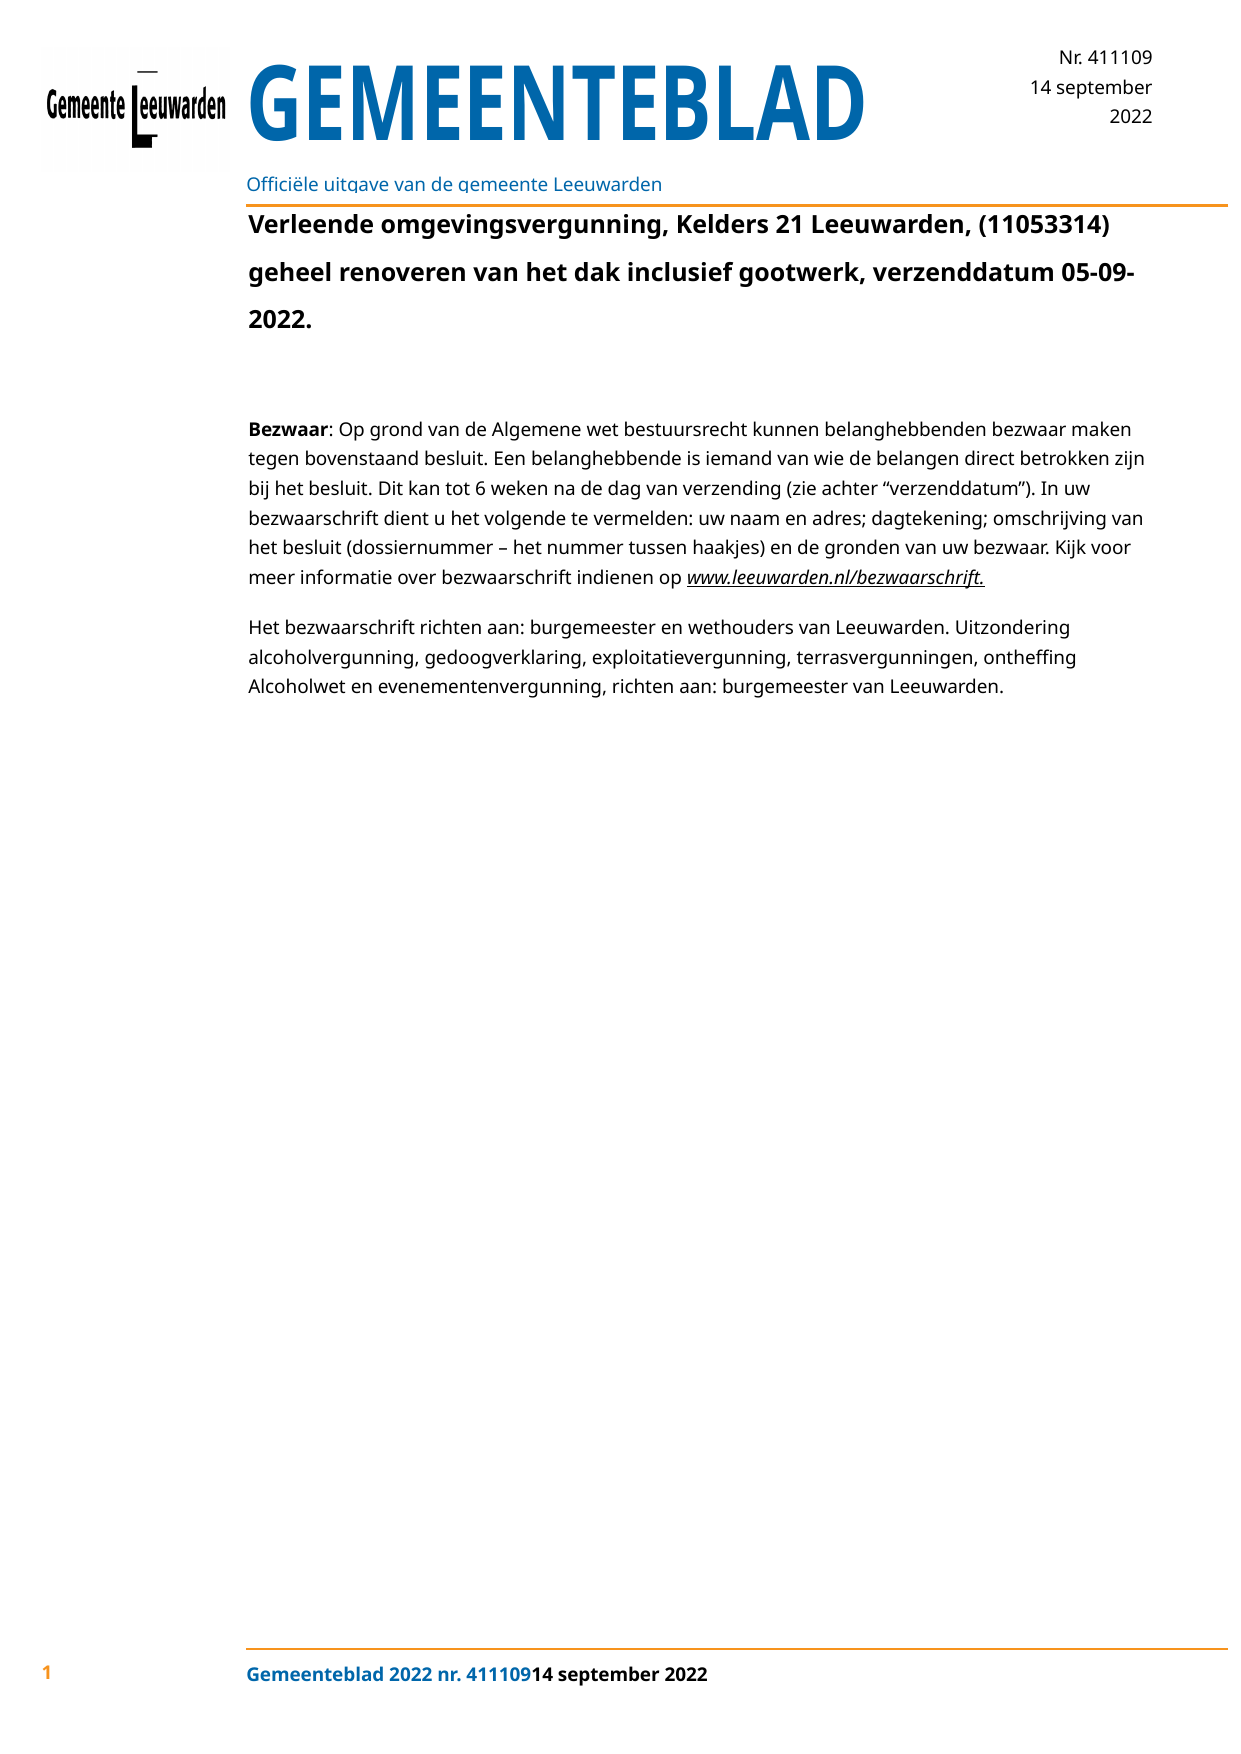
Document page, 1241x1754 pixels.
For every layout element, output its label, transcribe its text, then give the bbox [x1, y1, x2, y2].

text Bezwaar: Op grond van de Algemene wet bestuursrecht kunnen belanghebbenden bezwaar maken tegen bovenstaand besluit. Een belanghebbende is iemand van wie de belangen direct betrokken zijn bij het besluit. Dit kan tot 6 weken na de dag van verzending (zie achter “verzenddatum”). In uw bezwaarschrift dient u het volgende te vermelden: uw naam en adres; dagtekening; omschrijving van het besluit (dossiernummer – het nummer tussen haakjes) en de gronden van uw bezwaar. Kijk voor meer informatie over bezwaarschrift indienen op www.leeuwarden.nl/bezwaarschrift. [248, 416, 1152, 589]
text Het bezwaarschrift richten aan: burgemeester en wethouders van Leeuwarden. Uitzondering alcoholvergunning, gedoogverklaring, exploitatievergunning, terrasvergunningen, ontheffing Alcoholwet en evenementenvergunning, richten aan: burgemeester van Leeuwarden. [248, 614, 1152, 699]
picture [41, 47, 231, 172]
text Verleende omgevingsvergunning, Kelders 21 Leeuwarden, (11053314) geheel renoveren van het dak inclusief gootwerk, verzenddatum 05-09-2022. [248, 207, 1152, 336]
